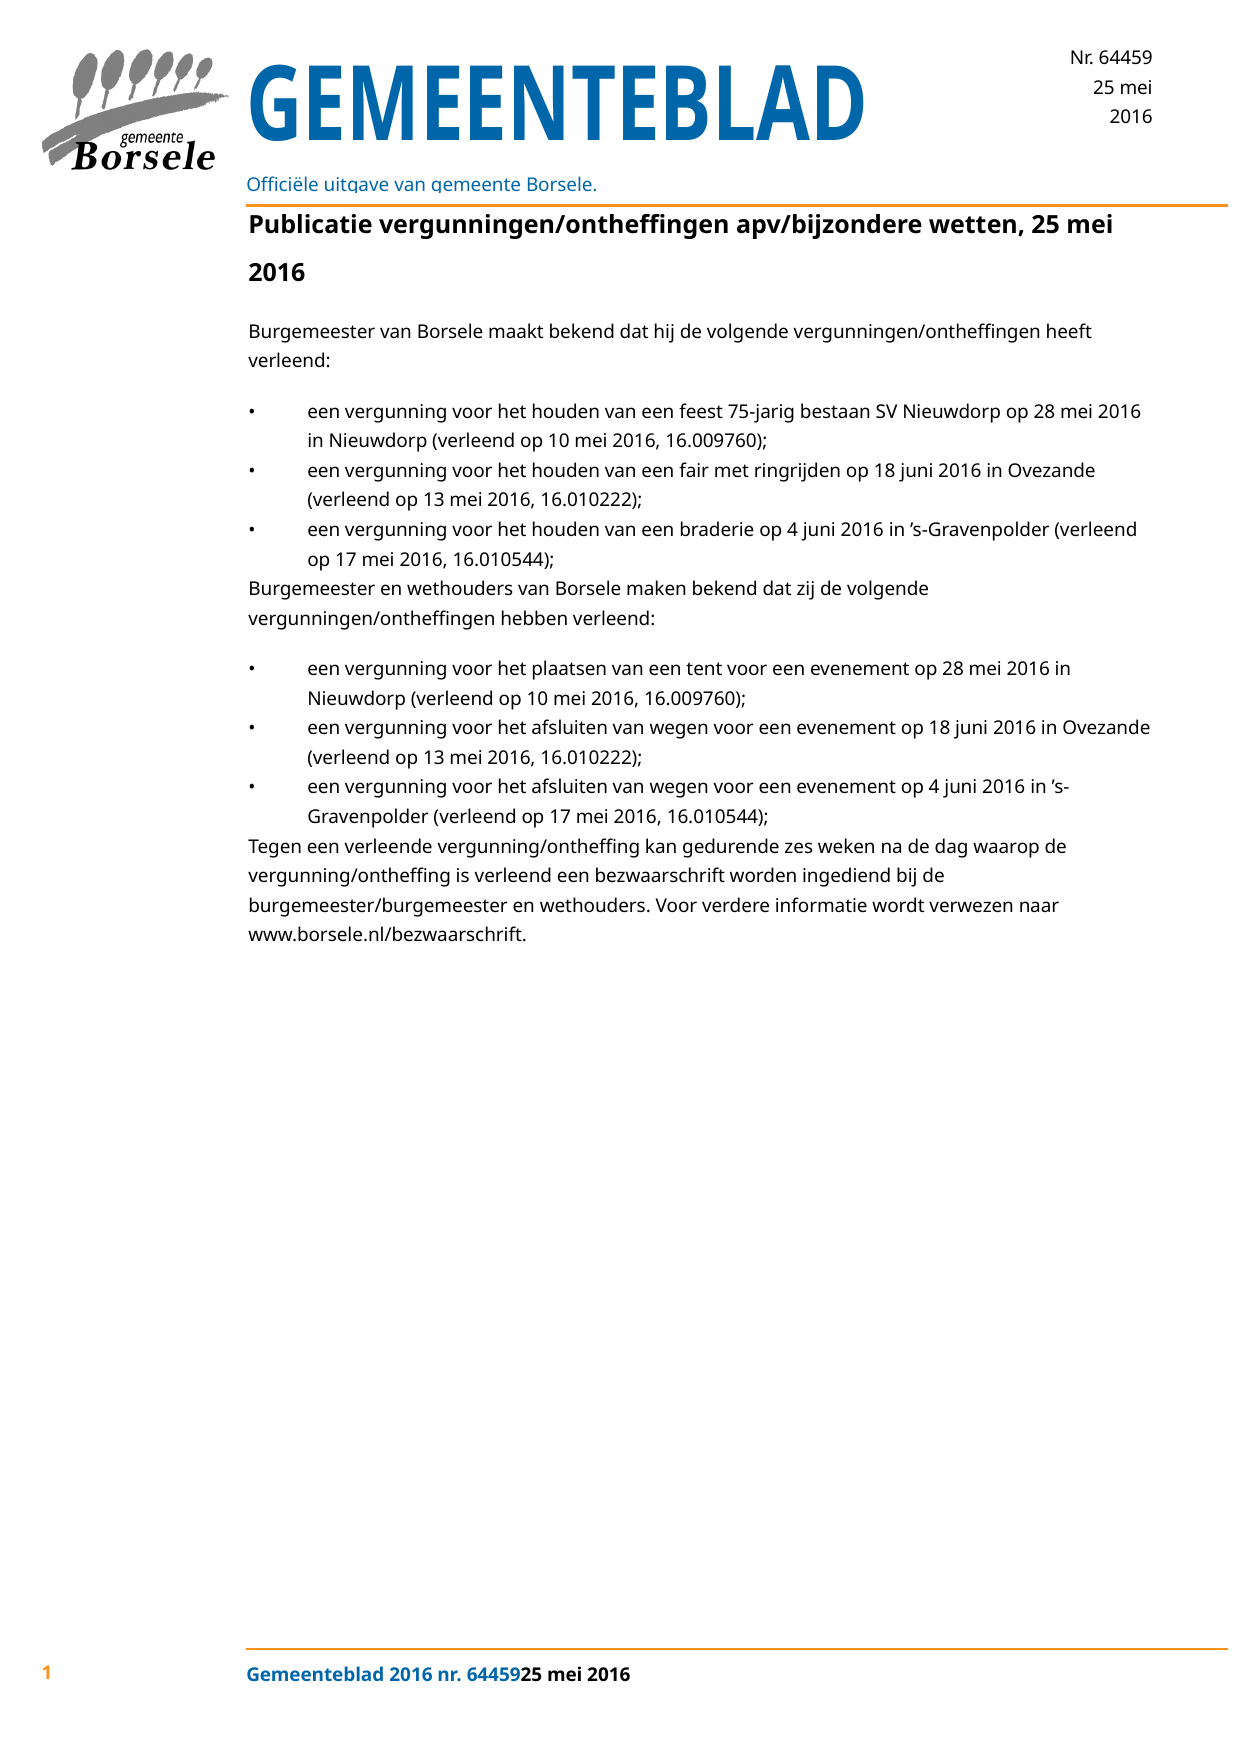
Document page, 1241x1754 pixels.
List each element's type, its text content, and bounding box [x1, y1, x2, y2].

text Publicatie vergunningen/ontheffingen apv/bijzondere wetten, 25 mei 2016 [248, 207, 1152, 288]
list een vergunning voor het houden van een braderie op 4 juni 2016 in ’s-Gravenpolder (verleend op 17 mei 2016, 16.010544); [248, 516, 1152, 572]
text Burgemeester en wethouders van Borsele maken bekend dat zij de volgende vergunningen/ontheffingen hebben verleend: [248, 575, 1152, 631]
picture [41, 47, 231, 172]
list een vergunning voor het plaatsen van een tent voor een evenement op 28 mei 2016 in Nieuwdorp (verleend op 10 mei 2016, 16.009760); [248, 655, 1152, 711]
text Tegen een verleende vergunning/ontheffing kan gedurende zes weken na de dag waarop de vergunning/ontheffing is verleend een bezwaarschrift worden ingediend bij de burgemeester/burgemeester en wethouders. Voor verdere informatie wordt verwezen naar www.borsele.nl/bezwaarschrift. [248, 833, 1152, 947]
text Burgemeester van Borsele maakt bekend dat hij de volgende vergunningen/ontheffingen heeft verleend: [248, 318, 1152, 373]
list een vergunning voor het afsluiten van wegen voor een evenement op 18 juni 2016 in Ovezande (verleend op 13 mei 2016, 16.010222); [248, 714, 1152, 770]
list een vergunning voor het afsluiten van wegen voor een evenement op 4 juni 2016 in ’s-Gravenpolder (verleend op 17 mei 2016, 16.010544); [248, 774, 1152, 829]
list een vergunning voor het houden van een feest 75-jarig bestaan SV Nieuwdorp op 28 mei 2016 in Nieuwdorp (verleend op 10 mei 2016, 16.009760); [248, 398, 1152, 453]
list een vergunning voor het houden van een fair met ringrijden op 18 juni 2016 in Ovezande (verleend op 13 mei 2016, 16.010222); [248, 457, 1152, 512]
